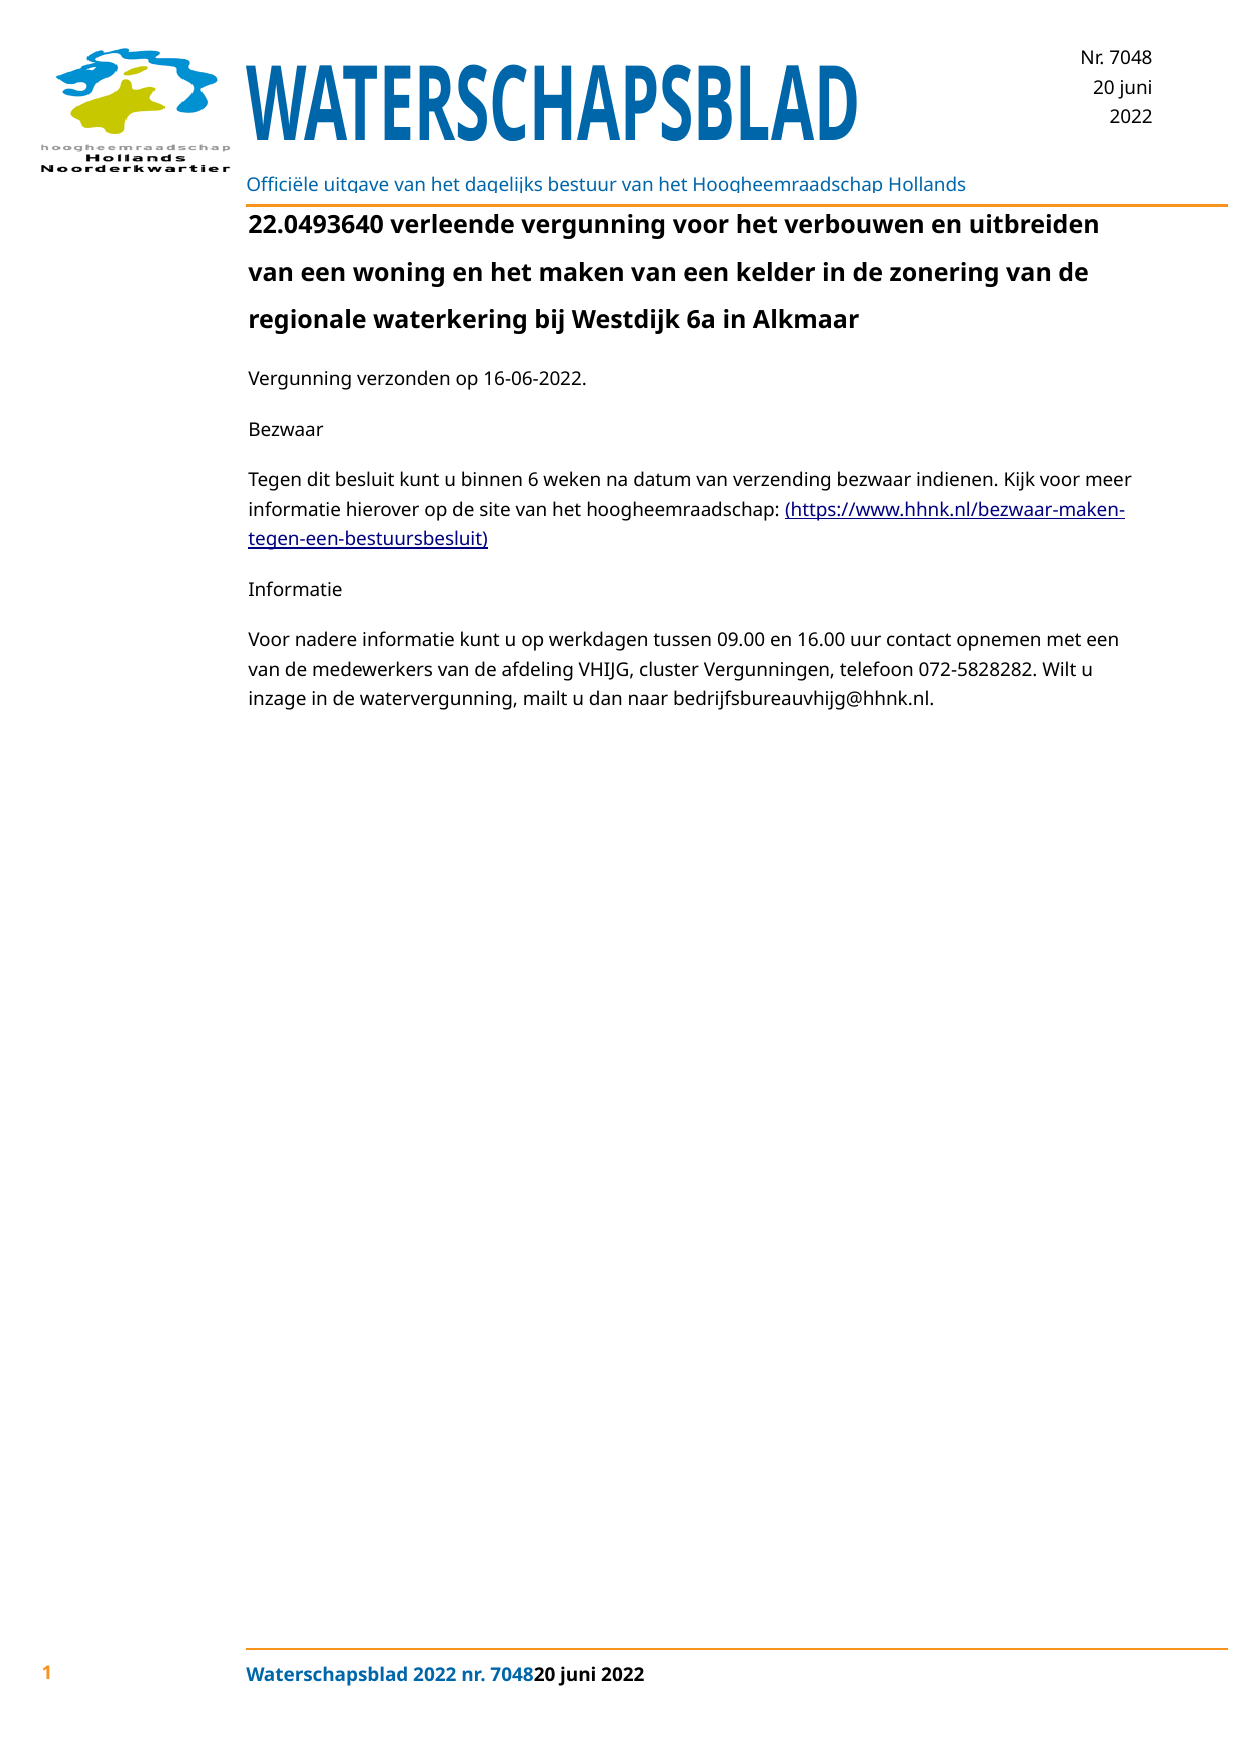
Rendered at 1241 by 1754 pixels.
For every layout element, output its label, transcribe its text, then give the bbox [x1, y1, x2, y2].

text Bezwaar [248, 416, 1152, 442]
text Tegen dit besluit kunt u binnen 6 weken na datum van verzending bezwaar indienen. Kijk voor meer informatie hierover op de site van het hoogheemraadschap: (https://www.hhnk.nl/bezwaar-maken-tegen-een-bestuursbesluit) [248, 466, 1152, 551]
text 22.0493640 verleende vergunning voor het verbouwen en uitbreiden van een woning en het maken van een kelder in de zonering van de regionale waterkering bij Westdijk 6a in Alkmaar [248, 207, 1152, 336]
text Vergunning verzonden op 16-06-2022. [248, 366, 1152, 391]
text Informatie [248, 576, 1152, 602]
picture [41, 47, 231, 172]
text Voor nadere informatie kunt u op werkdagen tussen 09.00 en 16.00 uur contact opnemen met een van de medewerkers van de afdeling VHIJG, cluster Vergunningen, telefoon 072-5828282. Wilt u inzage in de watervergunning, mailt u dan naar bedrijfsbureauvhijg@hhnk.nl. [248, 626, 1152, 711]
